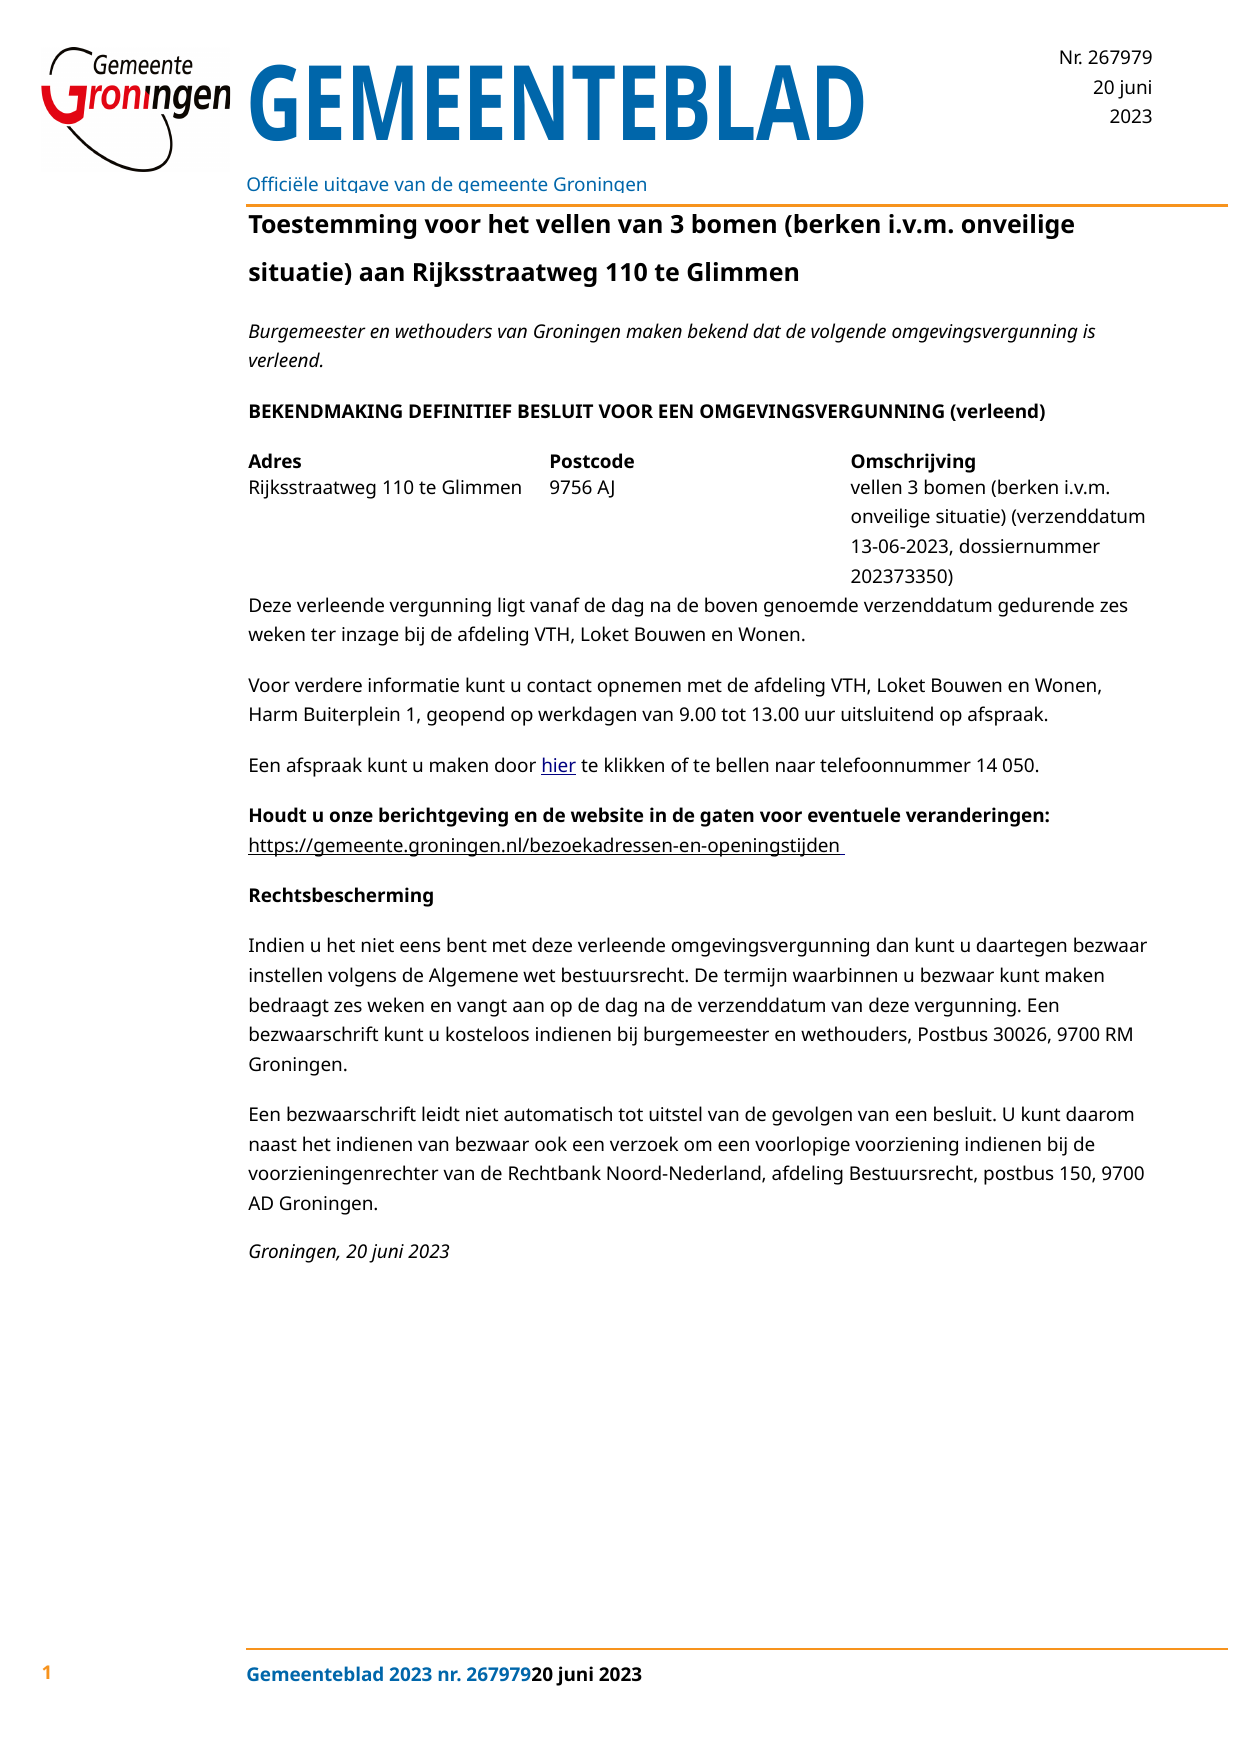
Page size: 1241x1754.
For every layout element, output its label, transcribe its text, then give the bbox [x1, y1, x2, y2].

picture [41, 47, 231, 172]
text Een afspraak kunt u maken door hier te klikken of te bellen naar telefoonnummer 14 050. [248, 752, 1152, 778]
table_cell vellen 3 bomen (berken i.v.m. onveilige situatie) (verzenddatum 13-06-2023, dossiernummer 202373350) [850, 474, 1152, 589]
table_header Postcode [549, 449, 850, 474]
text Groningen, 20 juni 2023 [248, 1238, 1152, 1264]
text BEKENDMAKING DEFINITIEF BESLUIT VOOR EEN OMGEVINGSVERGUNNING (verleend) [248, 398, 1152, 424]
text Een bezwaarschrift leidt niet automatisch tot uitstel van de gevolgen van een besluit. U kunt daarom naast het indienen van bezwaar ook een verzoek om een voorlopige voorziening indienen bij de voorzieningenrechter van de Rechtbank Noord-Nederland, afdeling Bestuursrecht, postbus 150, 9700 AD Groningen. [248, 1101, 1152, 1216]
text Burgemeester en wethouders van Groningen maken bekend dat de volgende omgevingsvergunning is verleend. [248, 318, 1152, 373]
table_header Omschrijving [850, 449, 1152, 474]
table_cell Rijksstraatweg 110 te Glimmen [248, 474, 549, 589]
text Indien u het niet eens bent met deze verleende omgevingsvergunning dan kunt u daartegen bezwaar instellen volgens de Algemene wet bestuursrecht. De termijn waarbinnen u bezwaar kunt maken bedraagt zes weken en vangt aan op de dag na de verzenddatum van deze vergunning. Een bezwaarschrift kunt u kosteloos indienen bij burgemeester en wethouders, Postbus 30026, 9700 RM Groningen. [248, 933, 1152, 1077]
text Deze verleende vergunning ligt vanaf de dag na de boven genoemde verzenddatum gedurende zes weken ter inzage bij de afdeling VTH, Loket Bouwen en Wonen. [248, 592, 1152, 647]
table_header Adres [248, 449, 549, 474]
text Rechtsbescherming [248, 882, 1152, 908]
table_cell 9756 AJ [549, 474, 850, 589]
text Houdt u onze berichtgeving en de website in de gaten voor eventuele veranderingen: https://gemeente.groningen.nl/bezoekadressen-en-openingstijden [248, 802, 1152, 858]
text Toestemming voor het vellen van 3 bomen (berken i.v.m. onveilige situatie) aan Rijksstraatweg 110 te Glimmen [248, 207, 1152, 288]
text Voor verdere informatie kunt u contact opnemen met de afdeling VTH, Loket Bouwen en Wonen, Harm Buiterplein 1, geopend op werkdagen van 9.00 tot 13.00 uur uitsluitend op afspraak. [248, 672, 1152, 727]
